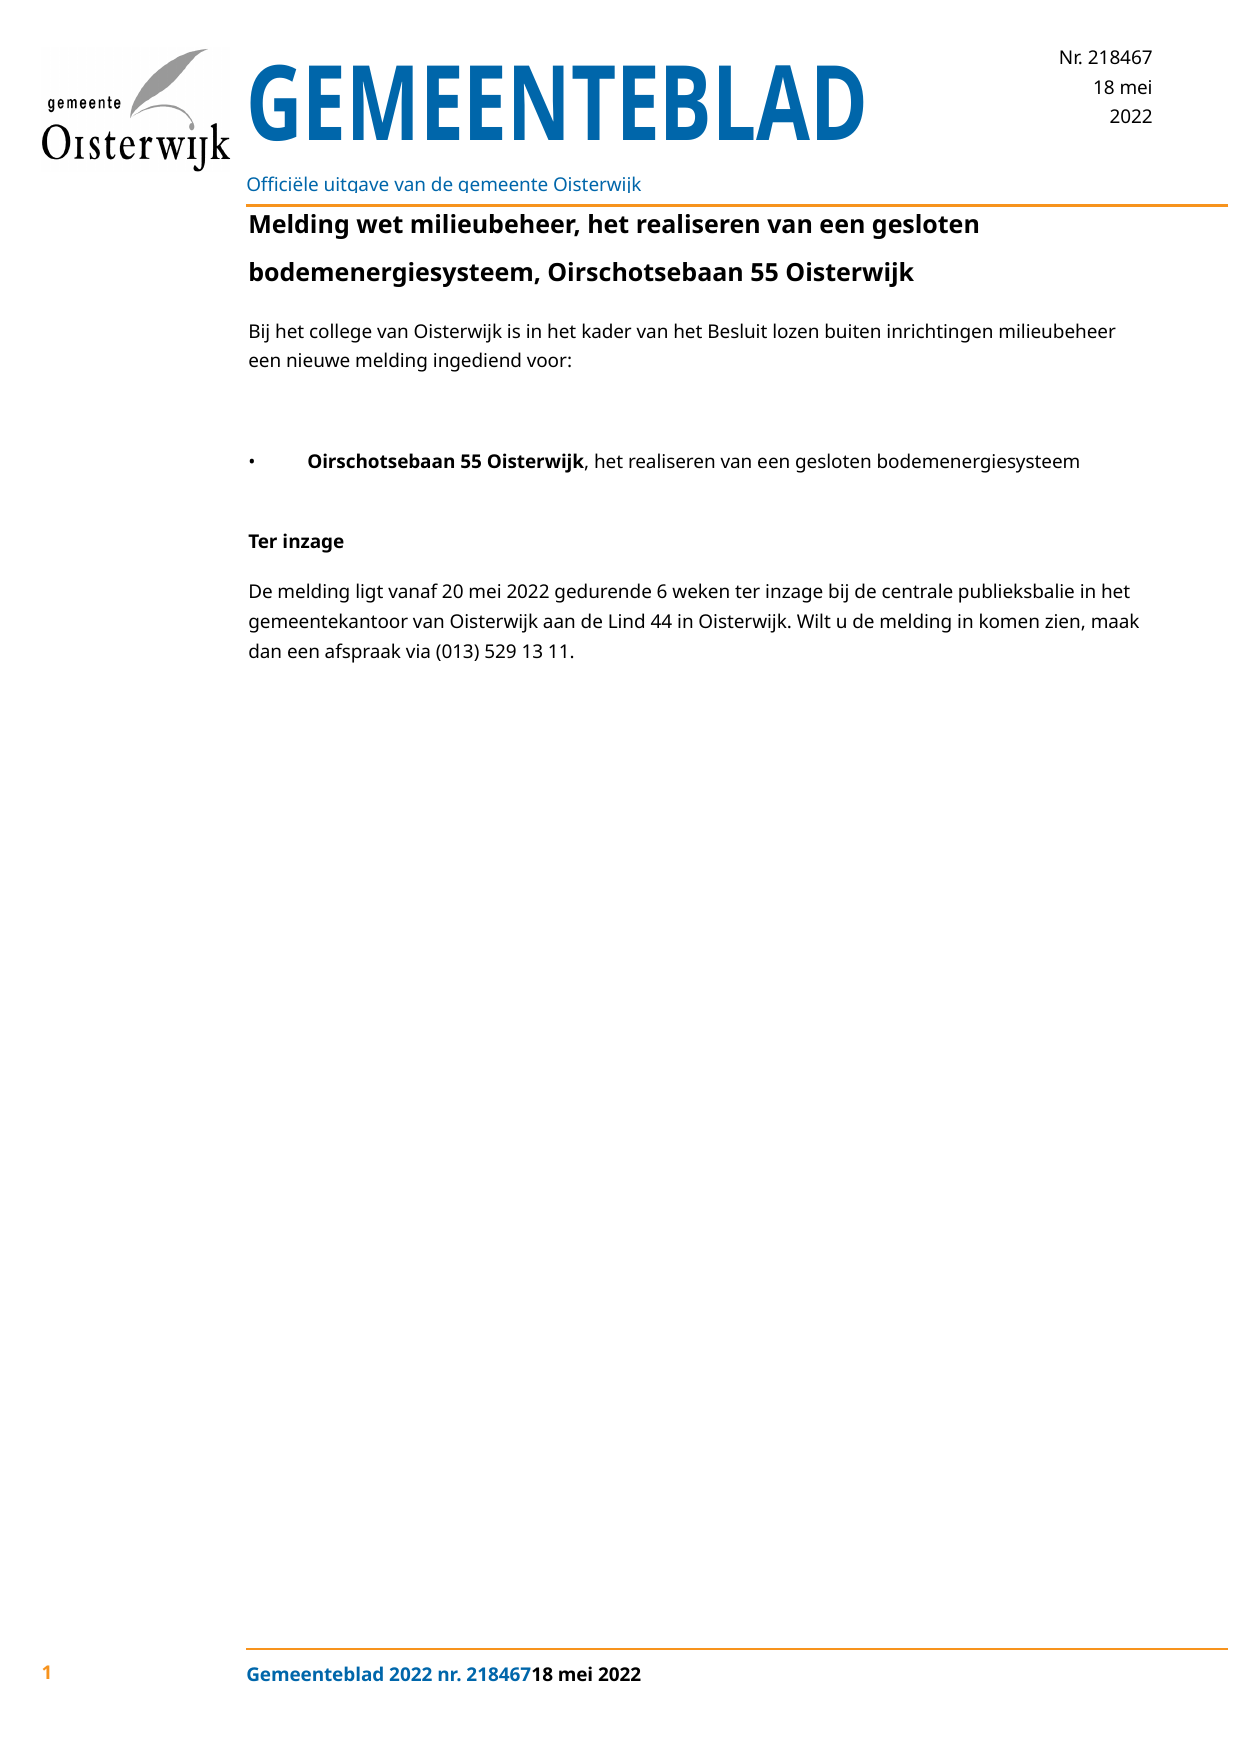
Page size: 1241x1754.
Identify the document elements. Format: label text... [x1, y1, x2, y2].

list Oirschotsebaan 55 Oisterwijk, het realiseren van een gesloten bodemenergiesysteem [248, 448, 1152, 474]
text Bij het college van Oisterwijk is in het kader van het Besluit lozen buiten inrichtingen milieubeheer een nieuwe melding ingediend voor: [248, 318, 1152, 373]
text Melding wet milieubeheer, het realiseren van een gesloten bodemenergiesysteem, Oirschotsebaan 55 Oisterwijk [248, 207, 1152, 288]
text Ter inzage [248, 528, 1152, 554]
text De melding ligt vanaf 20 mei 2022 gedurende 6 weken ter inzage bij de centrale publieksbalie in het gemeentekantoor van Oisterwijk aan de Lind 44 in Oisterwijk. Wilt u de melding in komen zien, maak dan een afspraak via (013) 529 13 11. [248, 579, 1152, 664]
picture [41, 47, 231, 172]
